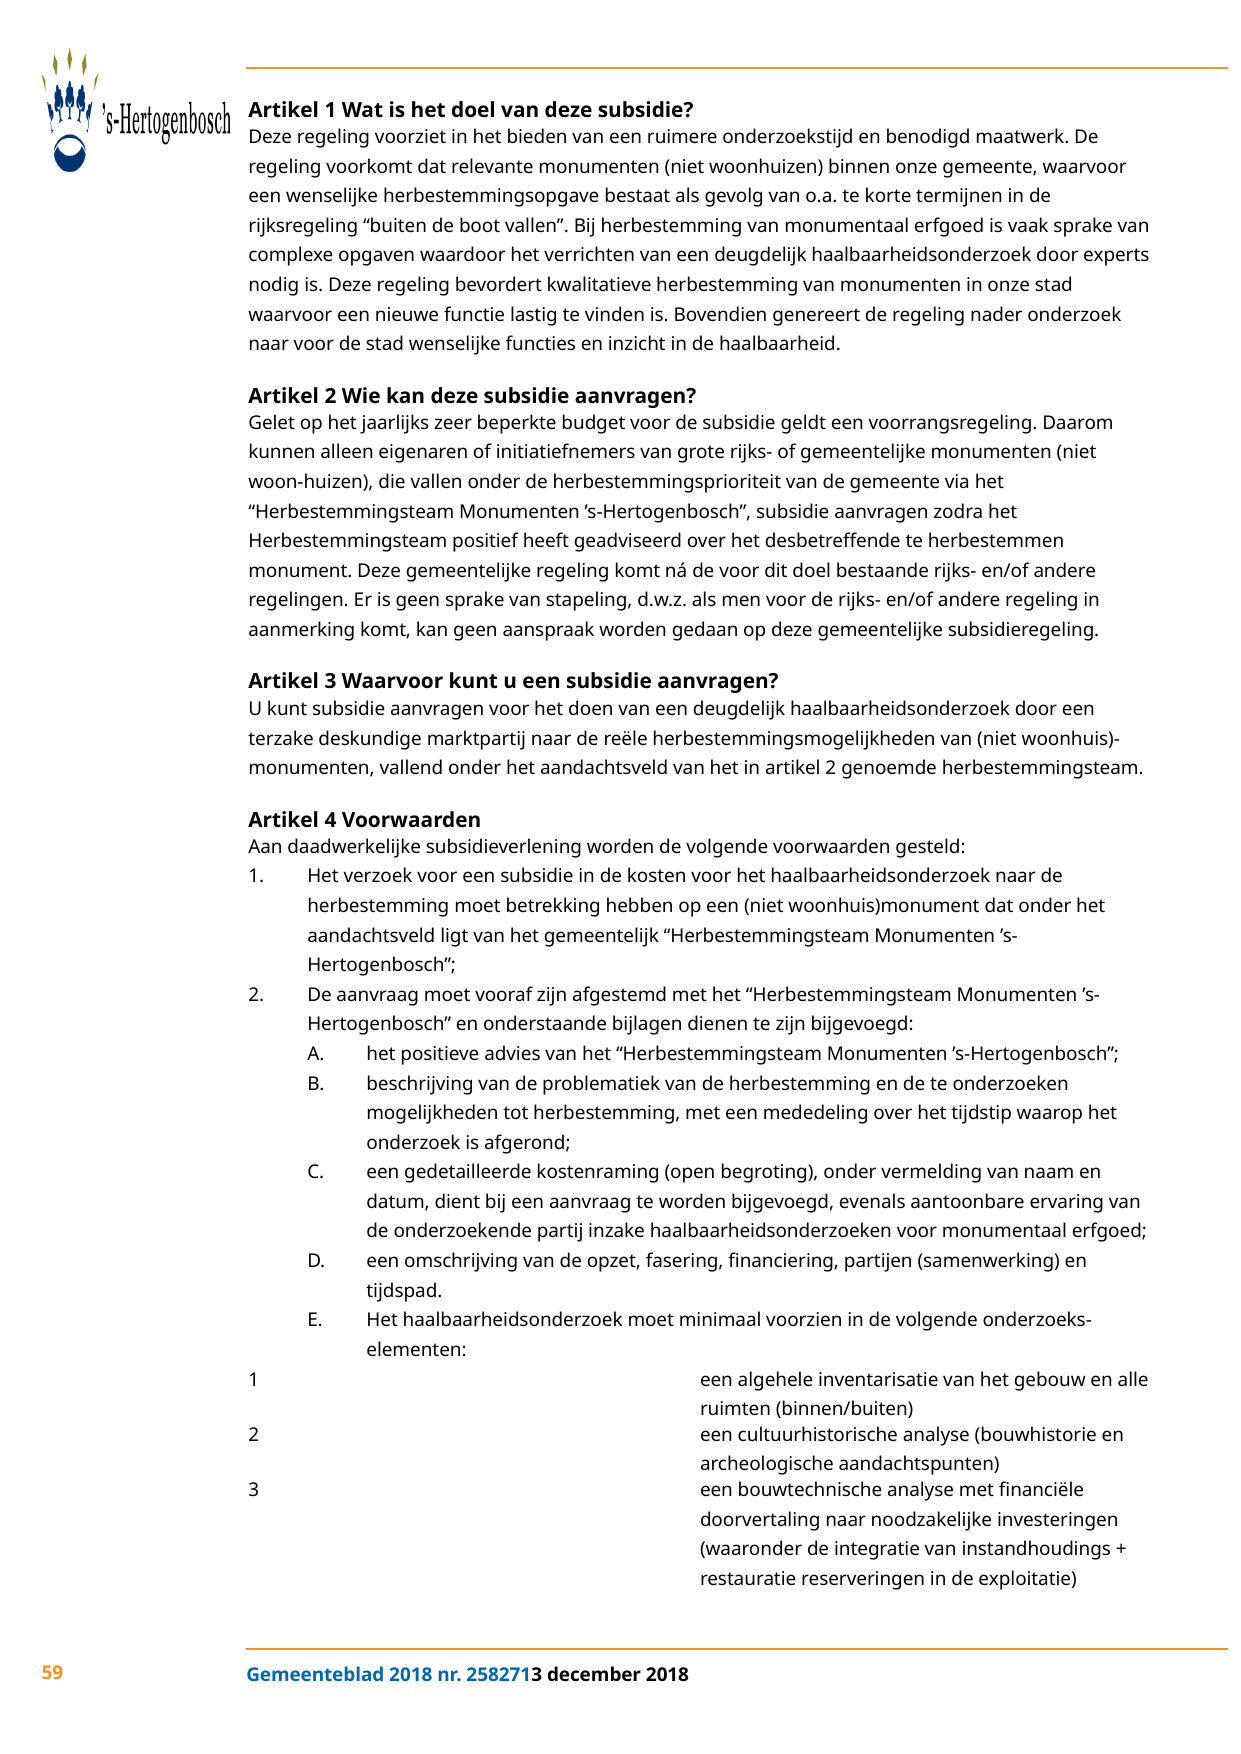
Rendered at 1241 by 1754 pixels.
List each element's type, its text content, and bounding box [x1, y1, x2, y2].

table_header een algehele inventarisatie van het gebouw en alle ruimten (binnen/buiten) [700, 1366, 1152, 1421]
table_cell 2 [248, 1421, 700, 1476]
list Het verzoek voor een subsidie in de kosten voor het haalbaarheidsonderzoek naar de herbestemming moet betrekking hebben op een (niet woonhuis)monument dat onder het aandachtsveld ligt van het gemeentelijk “Herbestemmingsteam Monumenten ’s-Hertogenbosch”; [248, 863, 1152, 977]
list een gedetailleerde kostenraming (open begroting), onder vermelding van naam en datum, dient bij een aanvraag te worden bijgevoegd, evenals aantoonbare ervaring van de onderzoekende partij inzake haalbaarheidsonderzoeken voor monumentaal erfgoed; [307, 1158, 1152, 1243]
list een omschrijving van de opzet, fasering, financiering, partijen (samenwerking) en tijdspad. [307, 1247, 1152, 1303]
table_cell een bouwtechnische analyse met financiële doorvertaling naar noodzakelijke investeringen (waaronder de integratie van instandhoudings + restauratie reserveringen in de exploitatie) [700, 1476, 1152, 1591]
list beschrijving van de problematiek van de herbestemming en de te onderzoeken mogelijkheden tot herbestemming, met een mededeling over het tijdstip waarop het onderzoek is afgerond; [307, 1070, 1152, 1155]
text Deze regeling voorziet in het bieden van een ruimere onderzoekstijd en benodigd maatwerk. De regeling voorkomt dat relevante monumenten (niet woonhuizen) binnen onze gemeente, waarvoor een wenselijke herbestemmingsopgave bestaat als gevolg van o.a. te korte termijnen in de rijksregeling “buiten de boot vallen”. Bij herbestemming van monumentaal erfgoed is vaak sprake van complexe opgaven waardoor het verrichten van een deugdelijk haalbaarheidsonderzoek door experts nodig is. Deze regeling bevordert kwalitatieve herbestemming van monumenten in onze stad waarvoor een nieuwe functie lastig te vinden is. Bovendien genereert de regeling nader onderzoek naar voor de stad wenselijke functies en inzicht in de haalbaarheid. [248, 123, 1152, 356]
text Aan daadwerkelijke subsidieverlening worden de volgende voorwaarden gesteld: [248, 833, 1152, 859]
table_cell 3 [248, 1476, 700, 1591]
picture [41, 47, 231, 172]
list Het haalbaarheidsonderzoek moet minimaal voorzien in de volgende onderzoeks-elementen: [307, 1306, 1152, 1362]
text Artikel 1 Wat is het doel van deze subsidie? [248, 95, 1152, 123]
text Artikel 4 Voorwaarden [248, 805, 1152, 833]
text Artikel 3 Waarvoor kunt u een subsidie aanvragen? [248, 667, 1152, 695]
table_header 1 [248, 1366, 700, 1421]
text Artikel 2 Wie kan deze subsidie aanvragen? [248, 381, 1152, 409]
text Gelet op het jaarlijks zeer beperkte budget voor de subsidie geldt een voorrangsregeling. Daarom kunnen alleen eigenaren of initiatiefnemers van grote rijks- of gemeentelijke monumenten (niet woon-huizen), die vallen onder de herbestemmingsprioriteit van de gemeente via het “Herbestemmingsteam Monumenten ’s-Hertogenbosch”, subsidie aanvragen zodra het Herbestemmingsteam positief heeft geadviseerd over het desbetreffende te herbestemmen monument. Deze gemeentelijke regeling komt ná de voor dit doel bestaande rijks- en/of andere regelingen. Er is geen sprake van stapeling, d.w.z. als men voor de rijks- en/of andere regeling in aanmerking komt, kan geen aanspraak worden gedaan op deze gemeentelijke subsidieregeling. [248, 409, 1152, 642]
table_cell een cultuurhistorische analyse (bouwhistorie en archeologische aandachtspunten) [700, 1421, 1152, 1476]
list het positieve advies van het “Herbestemmingsteam Monumenten ’s-Hertogenbosch”; [307, 1040, 1152, 1066]
text U kunt subsidie aanvragen voor het doen van een deugdelijk haalbaarheidsonderzoek door een terzake deskundige marktpartij naar de reële herbestemmingsmogelijkheden van (niet woonhuis)-monumenten, vallend onder het aandachtsveld van het in artikel 2 genoemde herbestemmingsteam. [248, 695, 1152, 780]
list De aanvraag moet vooraf zijn afgestemd met het “Herbestemmingsteam Monumenten ’s-Hertogenbosch” en onderstaande bijlagen dienen te zijn bijgevoegd: [248, 981, 1152, 1036]
